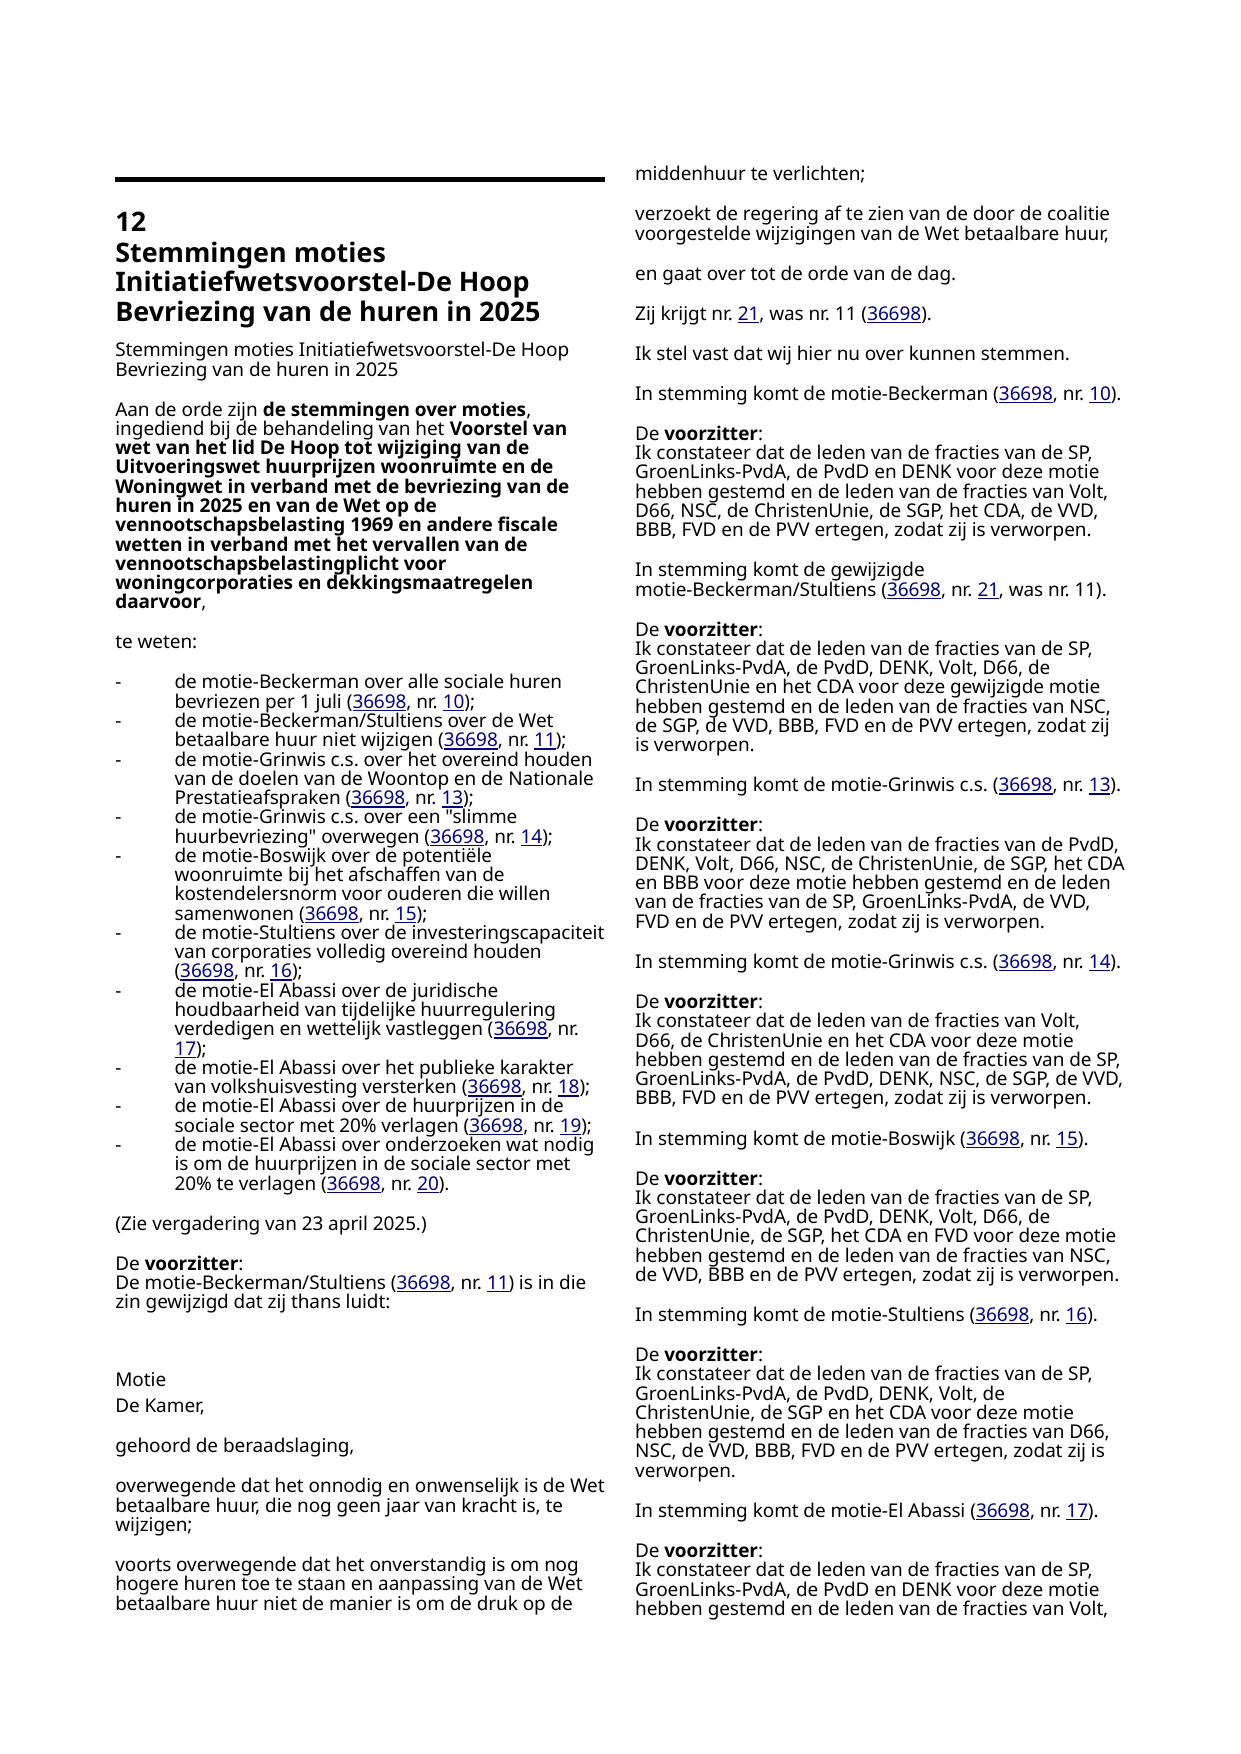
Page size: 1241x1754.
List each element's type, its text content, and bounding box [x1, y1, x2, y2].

list de motie-Beckerman over alle sociale huren bevriezen per 1 juli (36698, nr. 10); [115, 673, 605, 712]
text De Kamer, [115, 1397, 605, 1417]
list de motie-Beckerman/Stultiens over de Wet betaalbare huur niet wijzigen (36698, nr. 11); [115, 712, 605, 751]
text In stemming komt de motie-Grinwis c.s. (36698, nr. 14). [635, 953, 1125, 972]
text en gaat over tot de orde van de dag. [635, 264, 1125, 284]
text Motie [115, 1366, 605, 1392]
text Ik stel vast dat wij hier nu over kunnen stemmen. [635, 344, 1125, 364]
text De voorzitter: [635, 425, 1125, 444]
text 12 [115, 203, 605, 239]
text Ik constateer dat de leden van de fracties van de SP, GroenLinks-PvdA, de PvdD en DENK voor deze motie hebben gestemd en de leden van de fracties van Volt, D66, NSC, de ChristenUnie, de SGP, het CDA, de VVD, BBB, FVD en de PVV ertegen, zodat zij is verworpen. [635, 444, 1125, 540]
text In stemming komt de motie-Stultiens (36698, nr. 16). [635, 1306, 1125, 1325]
text te weten: [115, 633, 605, 653]
list de motie-El Abassi over de juridische houdbaarheid van tijdelijke huurregulering verdedigen en wettelijk vastleggen (36698, nr. 17); [115, 982, 605, 1059]
text De voorzitter: [635, 816, 1125, 836]
list de motie-Grinwis c.s. over het overeind houden van de doelen van de Woontop en de Nationale Prestatieafspraken (36698, nr. 13); [115, 751, 605, 808]
text middenhuur te verlichten; [635, 165, 1125, 184]
text overwegende dat het onnodig en onwenselijk is de Wet betaalbare huur, die nog geen jaar van kracht is, te wijzigen; [115, 1477, 605, 1535]
text In stemming komt de motie-Boswijk (36698, nr. 15). [635, 1129, 1125, 1149]
text Ik constateer dat de leden van de fracties van de SP, GroenLinks-PvdA, de PvdD, DENK, Volt, D66, de ChristenUnie en het CDA voor deze gewijzigde motie hebben gestemd en de leden van de fracties van NSC, de SGP, de VVD, BBB, FVD en de PVV ertegen, zodat zij is verworpen. [635, 640, 1125, 756]
text Stemmingen moties Initiatiefwetsvoorstel-De Hoop Bevriezing van de huren in 2025 [115, 341, 605, 380]
text Ik constateer dat de leden van de fracties van de PvdD, DENK, Volt, D66, NSC, de ChristenUnie, de SGP, het CDA en BBB voor deze motie hebben gestemd en de leden van de fracties van de SP, GroenLinks-PvdA, de VVD, FVD en de PVV ertegen, zodat zij is verworpen. [635, 836, 1125, 932]
text De voorzitter: [635, 993, 1125, 1012]
text verzoekt de regering af te zien van de door de coalitie voorgestelde wijzigingen van de Wet betaalbare huur, [635, 205, 1125, 244]
text De motie-Beckerman/Stultiens (36698, nr. 11) is in die zin gewijzigd dat zij thans luidt: [115, 1274, 605, 1312]
text Ik constateer dat de leden van de fracties van de SP, GroenLinks-PvdA, de PvdD en DENK voor deze motie hebben gestemd en de leden van de fracties van Volt, [635, 1561, 1125, 1619]
text In stemming komt de motie-El Abassi (36698, nr. 17). [635, 1502, 1125, 1521]
list de motie-Stultiens over de investeringscapaciteit van corporaties volledig overeind houden (36698, nr. 16); [115, 924, 605, 982]
text (Zie vergadering van 23 april 2025.) [115, 1214, 605, 1234]
list de motie-El Abassi over het publieke karakter van volkshuisvesting versterken (36698, nr. 18); [115, 1059, 605, 1097]
text In stemming komt de gewijzigde motie-Beckerman/Stultiens (36698, nr. 21, was nr. 11). [635, 561, 1125, 600]
list de motie-El Abassi over onderzoeken wat nodig is om de huurprijzen in de sociale sector met 20% te verlagen (36698, nr. 20). [115, 1136, 605, 1194]
text De voorzitter: [635, 1346, 1125, 1365]
text Zij krijgt nr. 21, was nr. 11 (36698). [635, 304, 1125, 324]
list de motie-Grinwis c.s. over een "slimme huurbevriezing" overwegen (36698, nr. 14); [115, 808, 605, 847]
text De voorzitter: [635, 621, 1125, 640]
text De voorzitter: [115, 1254, 605, 1274]
text voorts overwegende dat het onverstandig is om nog hogere huren toe te staan en aanpassing van de Wet betaalbare huur niet de manier is om de druk op de [115, 1556, 605, 1614]
text De voorzitter: [635, 1542, 1125, 1561]
text Aan de orde zijn de stemmingen over moties, ingediend bij de behandeling van het Voorstel van wet van het lid De Hoop tot wijziging van de Uitvoeringswet huurprijzen woonruimte en de Woningwet in verband met de bevriezing van de huren in 2025 en van de Wet op de vennootschapsbelasting 1969 en andere fiscale wetten in verband met het vervallen van de vennootschapsbelastingplicht voor woningcorporaties en dekkingsmaatregelen daarvoor, [115, 401, 605, 613]
list de motie-Boswijk over de potentiële woonruimte bij het afschaffen van de kostendelersnorm voor ouderen die willen samenwonen (36698, nr. 15); [115, 847, 605, 924]
text De voorzitter: [635, 1169, 1125, 1189]
text Ik constateer dat de leden van de fracties van de SP, GroenLinks-PvdA, de PvdD, DENK, Volt, de ChristenUnie, de SGP en het CDA voor deze motie hebben gestemd en de leden van de fracties van D66, NSC, de VVD, BBB, FVD en de PVV ertegen, zodat zij is verworpen. [635, 1365, 1125, 1481]
text gehoord de beraadslaging, [115, 1437, 605, 1457]
text Ik constateer dat de leden van de fracties van Volt, D66, de ChristenUnie en het CDA voor deze motie hebben gestemd en de leden van de fracties van de SP, GroenLinks-PvdA, de PvdD, DENK, NSC, de SGP, de VVD, BBB, FVD en de PVV ertegen, zodat zij is verworpen. [635, 1012, 1125, 1109]
text Stemmingen moties Initiatiefwetsvoorstel-De Hoop Bevriezing van de huren in 2025 [115, 239, 605, 341]
text In stemming komt de motie-Beckerman (36698, nr. 10). [635, 385, 1125, 404]
text In stemming komt de motie-Grinwis c.s. (36698, nr. 13). [635, 776, 1125, 796]
text Ik constateer dat de leden van de fracties van de SP, GroenLinks-PvdA, de PvdD, DENK, Volt, D66, de ChristenUnie, de SGP, het CDA en FVD voor deze motie hebben gestemd en de leden van de fracties van NSC, de VVD, BBB en de PVV ertegen, zodat zij is verworpen. [635, 1189, 1125, 1285]
list de motie-El Abassi over de huurprijzen in de sociale sector met 20% verlagen (36698, nr. 19); [115, 1097, 605, 1136]
